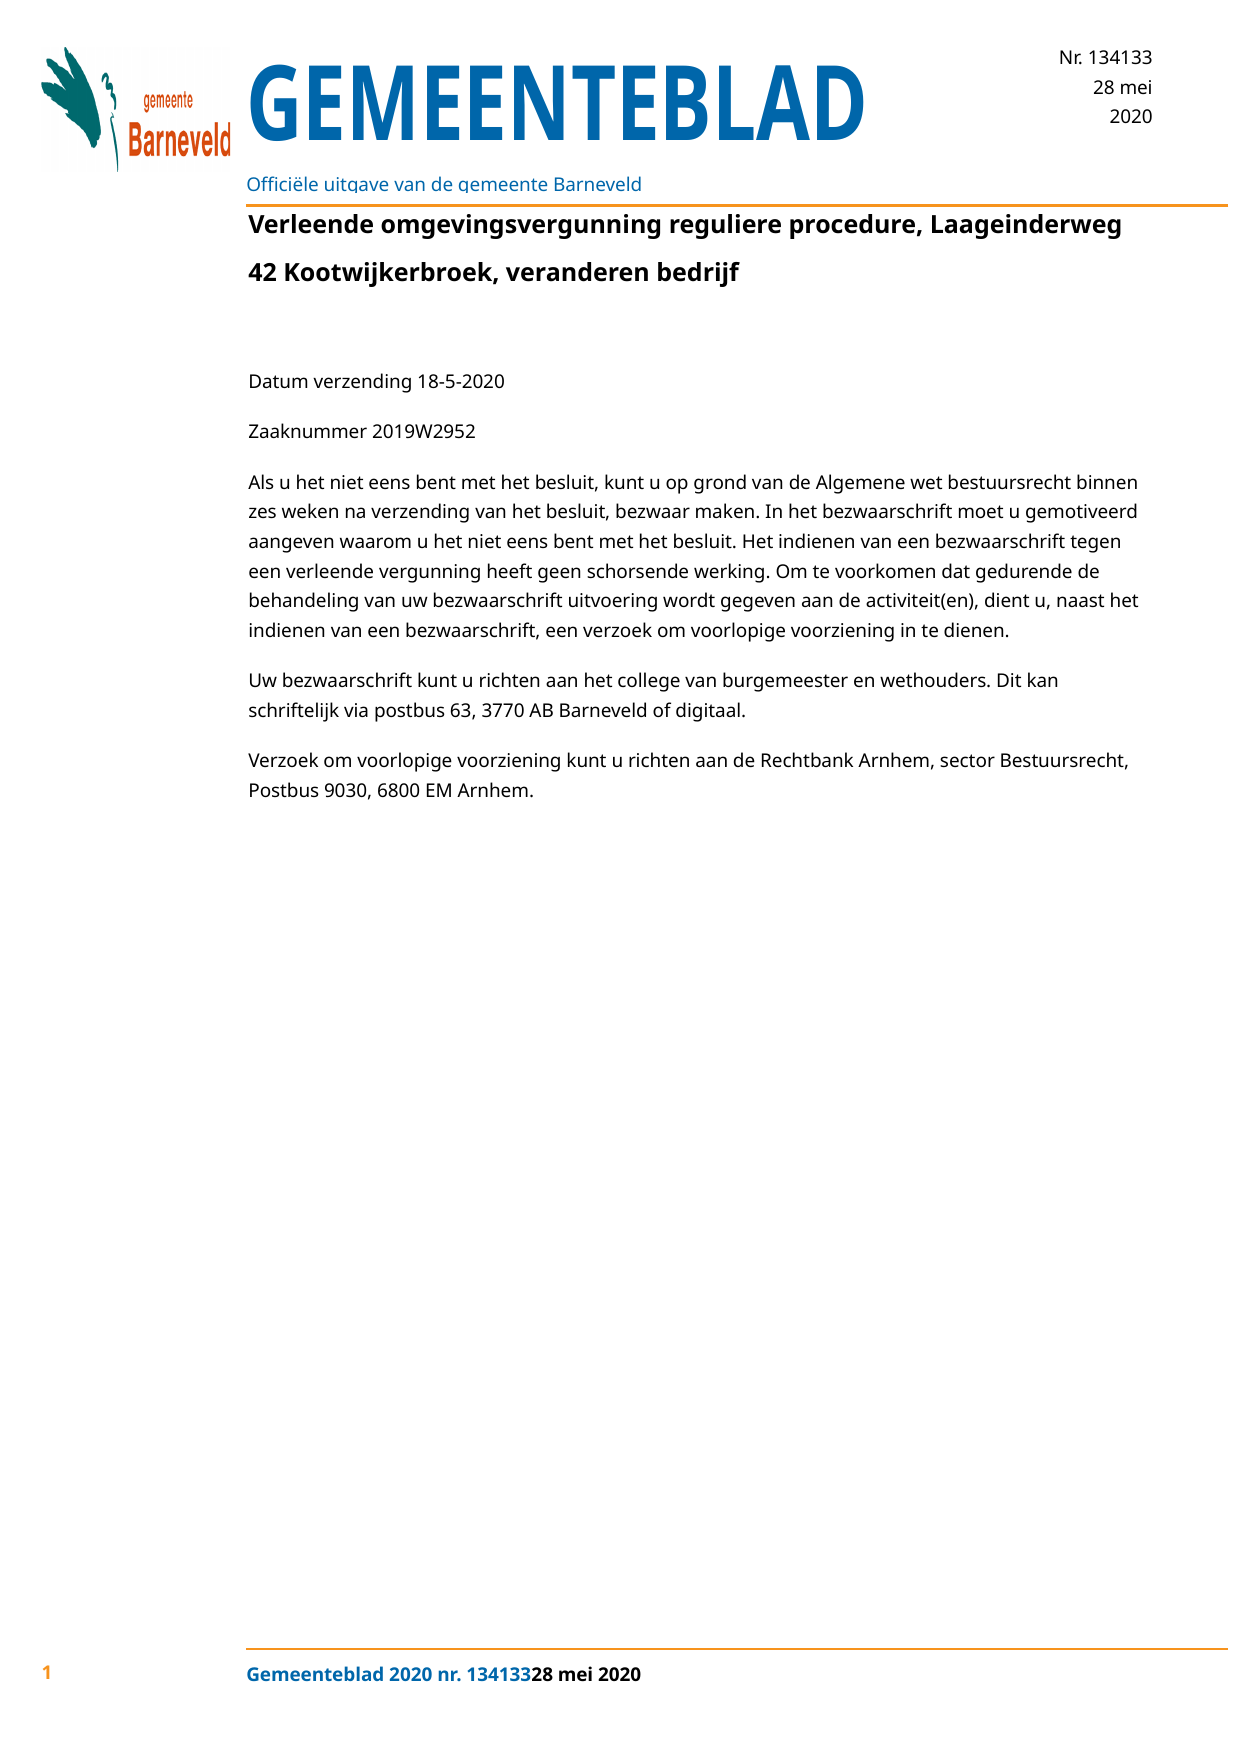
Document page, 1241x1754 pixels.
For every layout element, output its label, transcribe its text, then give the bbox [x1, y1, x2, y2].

text Uw bezwaarschrift kunt u richten aan het college van burgemeester en wethouders. Dit kan schriftelijk via postbus 63, 3770 AB Barneveld of digitaal. [248, 667, 1152, 723]
text Datum verzending 18-5-2020 [248, 368, 1152, 394]
text Verleende omgevingsvergunning reguliere procedure, Laageinderweg 42 Kootwijkerbroek, veranderen bedrijf [248, 207, 1152, 288]
text Als u het niet eens bent met het besluit, kunt u op grond van de Algemene wet bestuursrecht binnen zes weken na verzending van het besluit, bezwaar maken. In het bezwaarschrift moet u gemotiveerd aangeven waarom u het niet eens bent met het besluit. Het indienen van een bezwaarschrift tegen een verleende vergunning heeft geen schorsende werking. Om te voorkomen dat gedurende de behandeling van uw bezwaarschrift uitvoering wordt gegeven aan de activiteit(en), dient u, naast het indienen van een bezwaarschrift, een verzoek om voorlopige voorziening in te dienen. [248, 469, 1152, 643]
text Verzoek om voorlopige voorziening kunt u richten aan de Rechtbank Arnhem, sector Bestuursrecht, Postbus 9030, 6800 EM Arnhem. [248, 747, 1152, 803]
text Zaaknummer 2019W2952 [248, 419, 1152, 444]
picture [41, 47, 231, 172]
